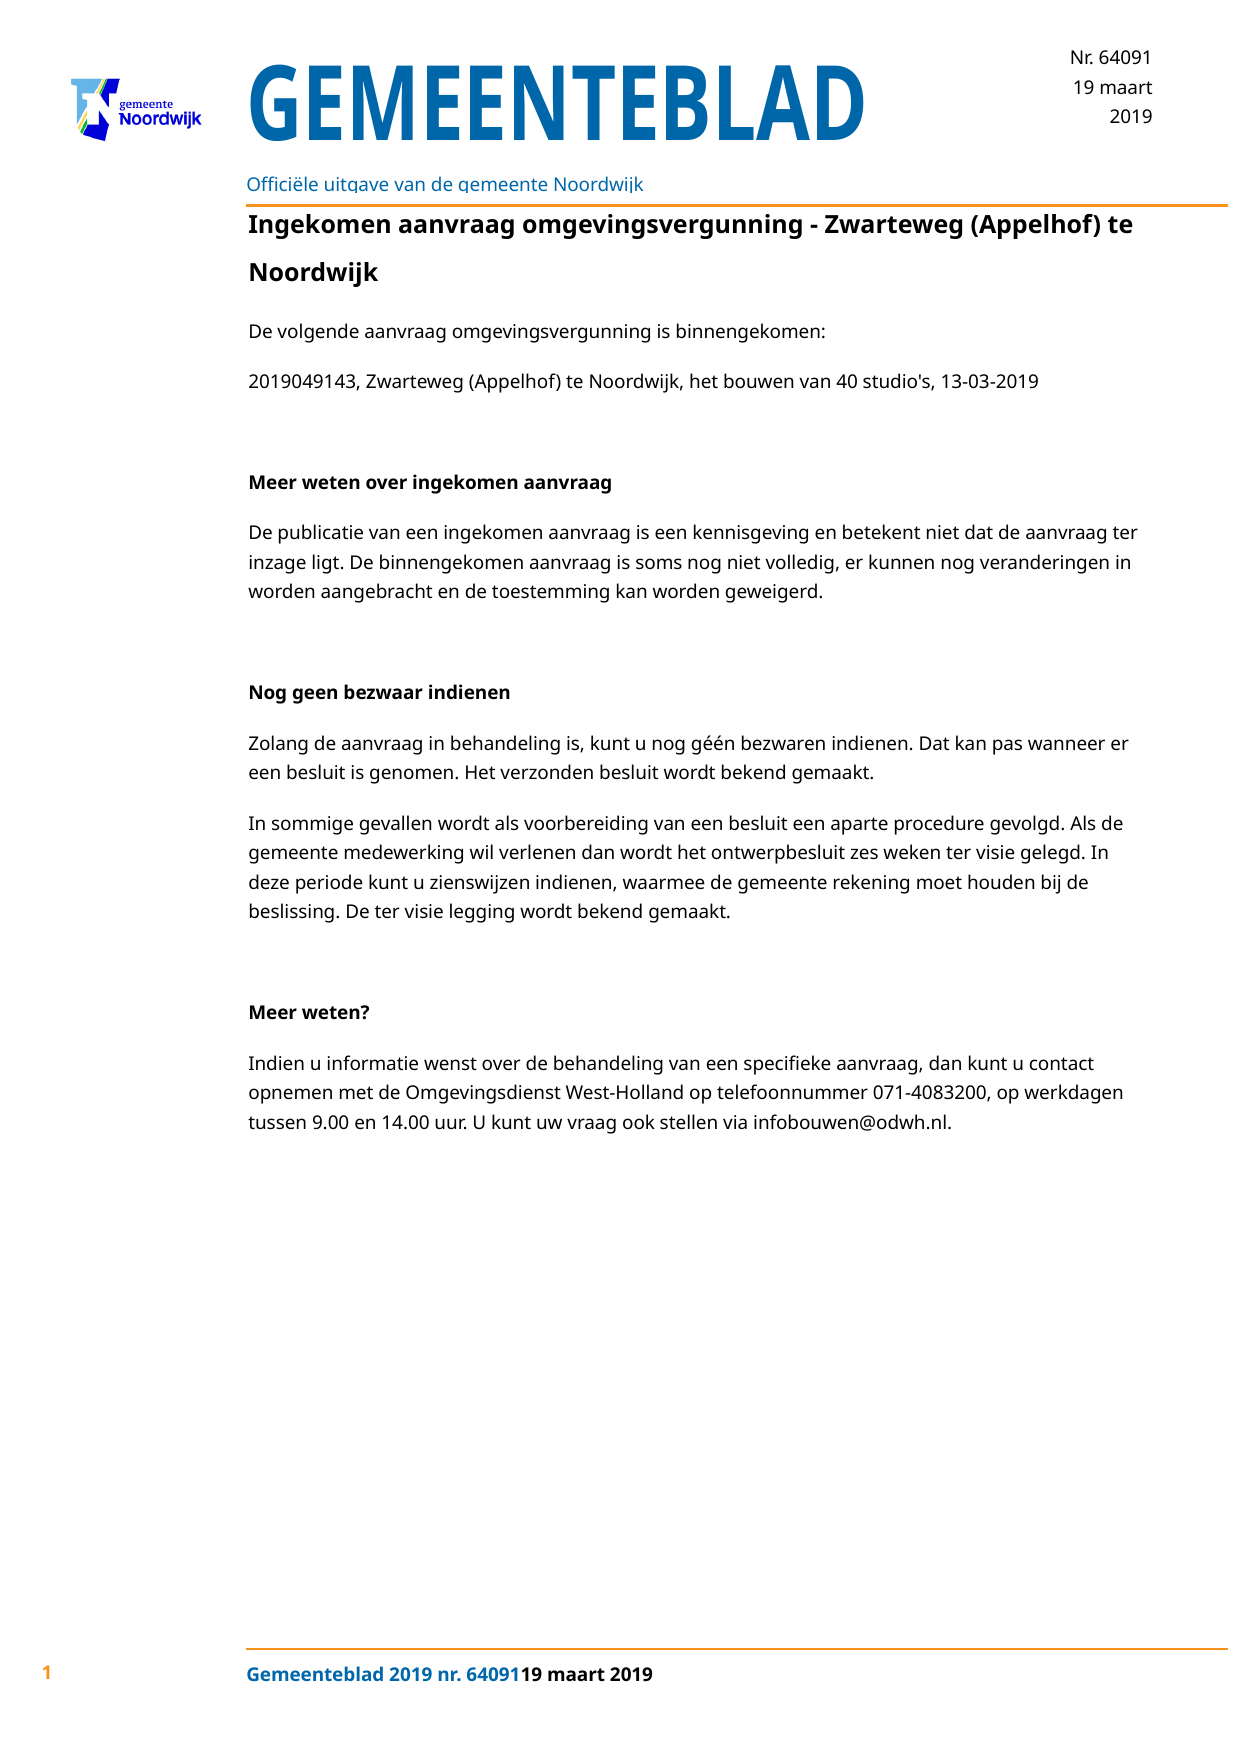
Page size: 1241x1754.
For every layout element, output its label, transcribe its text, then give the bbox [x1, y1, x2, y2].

text Meer weten? [248, 999, 1152, 1025]
text De publicatie van een ingekomen aanvraag is een kennisgeving en betekent niet dat de aanvraag ter inzage ligt. De binnengekomen aanvraag is soms nog niet volledig, er kunnen nog veranderingen in worden aangebracht en de toestemming kan worden geweigerd. [248, 519, 1152, 604]
text Meer weten over ingekomen aanvraag [248, 469, 1152, 495]
text Indien u informatie wenst over de behandeling van een specifieke aanvraag, dan kunt u contact opnemen met de Omgevingsdienst West-Holland op telefoonnummer 071-4083200, op werkdagen tussen 9.00 en 14.00 uur. U kunt uw vraag ook stellen via infobouwen@odwh.nl. [248, 1050, 1152, 1135]
text De volgende aanvraag omgevingsvergunning is binnengekomen: [248, 318, 1152, 344]
text In sommige gevallen wordt als voorbereiding van een besluit een aparte procedure gevolgd. Als de gemeente medewerking wil verlenen dan wordt het ontwerpbesluit zes weken ter visie gelegd. In deze periode kunt u zienswijzen indienen, waarmee de gemeente rekening moet houden bij de beslissing. De ter visie legging wordt bekend gemaakt. [248, 810, 1152, 924]
text Nog geen bezwaar indienen [248, 679, 1152, 705]
picture [41, 47, 231, 172]
text Zolang de aanvraag in behandeling is, kunt u nog géén bezwaren indienen. Dat kan pas wanneer er een besluit is genomen. Het verzonden besluit wordt bekend gemaakt. [248, 730, 1152, 785]
text 2019049143, Zwarteweg (Appelhof) te Noordwijk, het bouwen van 40 studio's, 13-03-2019 [248, 368, 1152, 394]
text Ingekomen aanvraag omgevingsvergunning - Zwarteweg (Appelhof) te Noordwijk [248, 207, 1152, 288]
